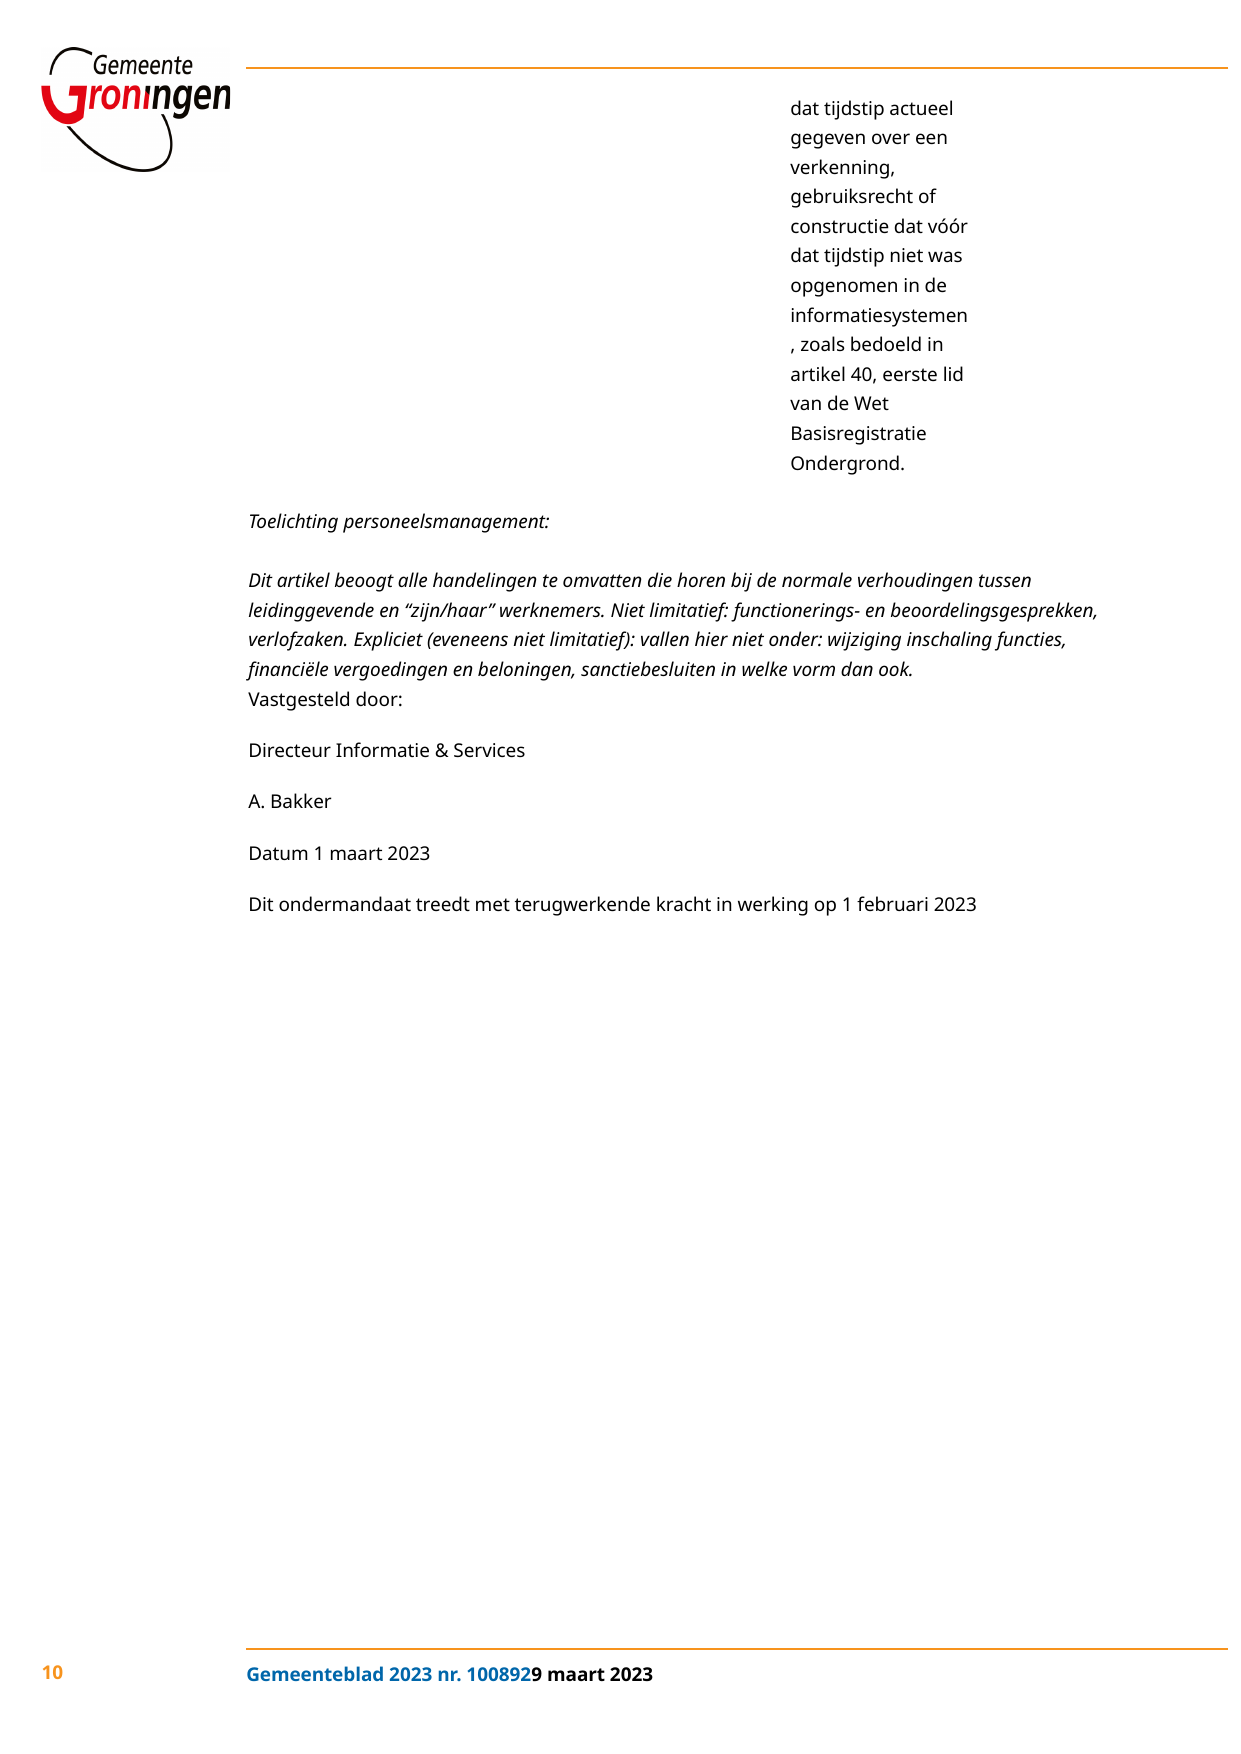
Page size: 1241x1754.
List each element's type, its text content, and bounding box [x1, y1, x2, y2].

text Datum 1 maart 2023 [248, 840, 1152, 866]
table_cell dat tijdstip actueel gegeven over een verkenning, gebruiksrecht of constructie dat vóór dat tijdstip niet was opgenomen in de informatiesystemen, zoals bedoeld in artikel 40, eerste lid van de Wet Basisregistratie Ondergrond. [790, 95, 971, 476]
table_cell [609, 95, 790, 476]
text Dit artikel beoogt alle handelingen te omvatten die horen bij de normale verhoudingen tussen leidinggevende en “zijn/haar” werknemers. Niet limitatief: functionerings- en beoordelingsgesprekken, verlofzaken. Expliciet (eveneens niet limitatief): vallen hier niet onder: wijziging inschaling functies, financiële vergoedingen en beloningen, sanctiebesluiten in welke vorm dan ook. [248, 567, 1152, 682]
text Vastgesteld door: [248, 686, 1152, 712]
text Directeur Informatie & Services [248, 737, 1152, 763]
table_cell [248, 95, 429, 476]
text Dit ondermandaat treedt met terugwerkende kracht in werking op 1 februari 2023 [248, 892, 1152, 917]
text A. Bakker [248, 789, 1152, 814]
picture [41, 47, 231, 172]
text Toelichting personeelsmanagement: [248, 508, 1152, 534]
table_cell [971, 95, 1152, 476]
table_cell [429, 95, 609, 476]
